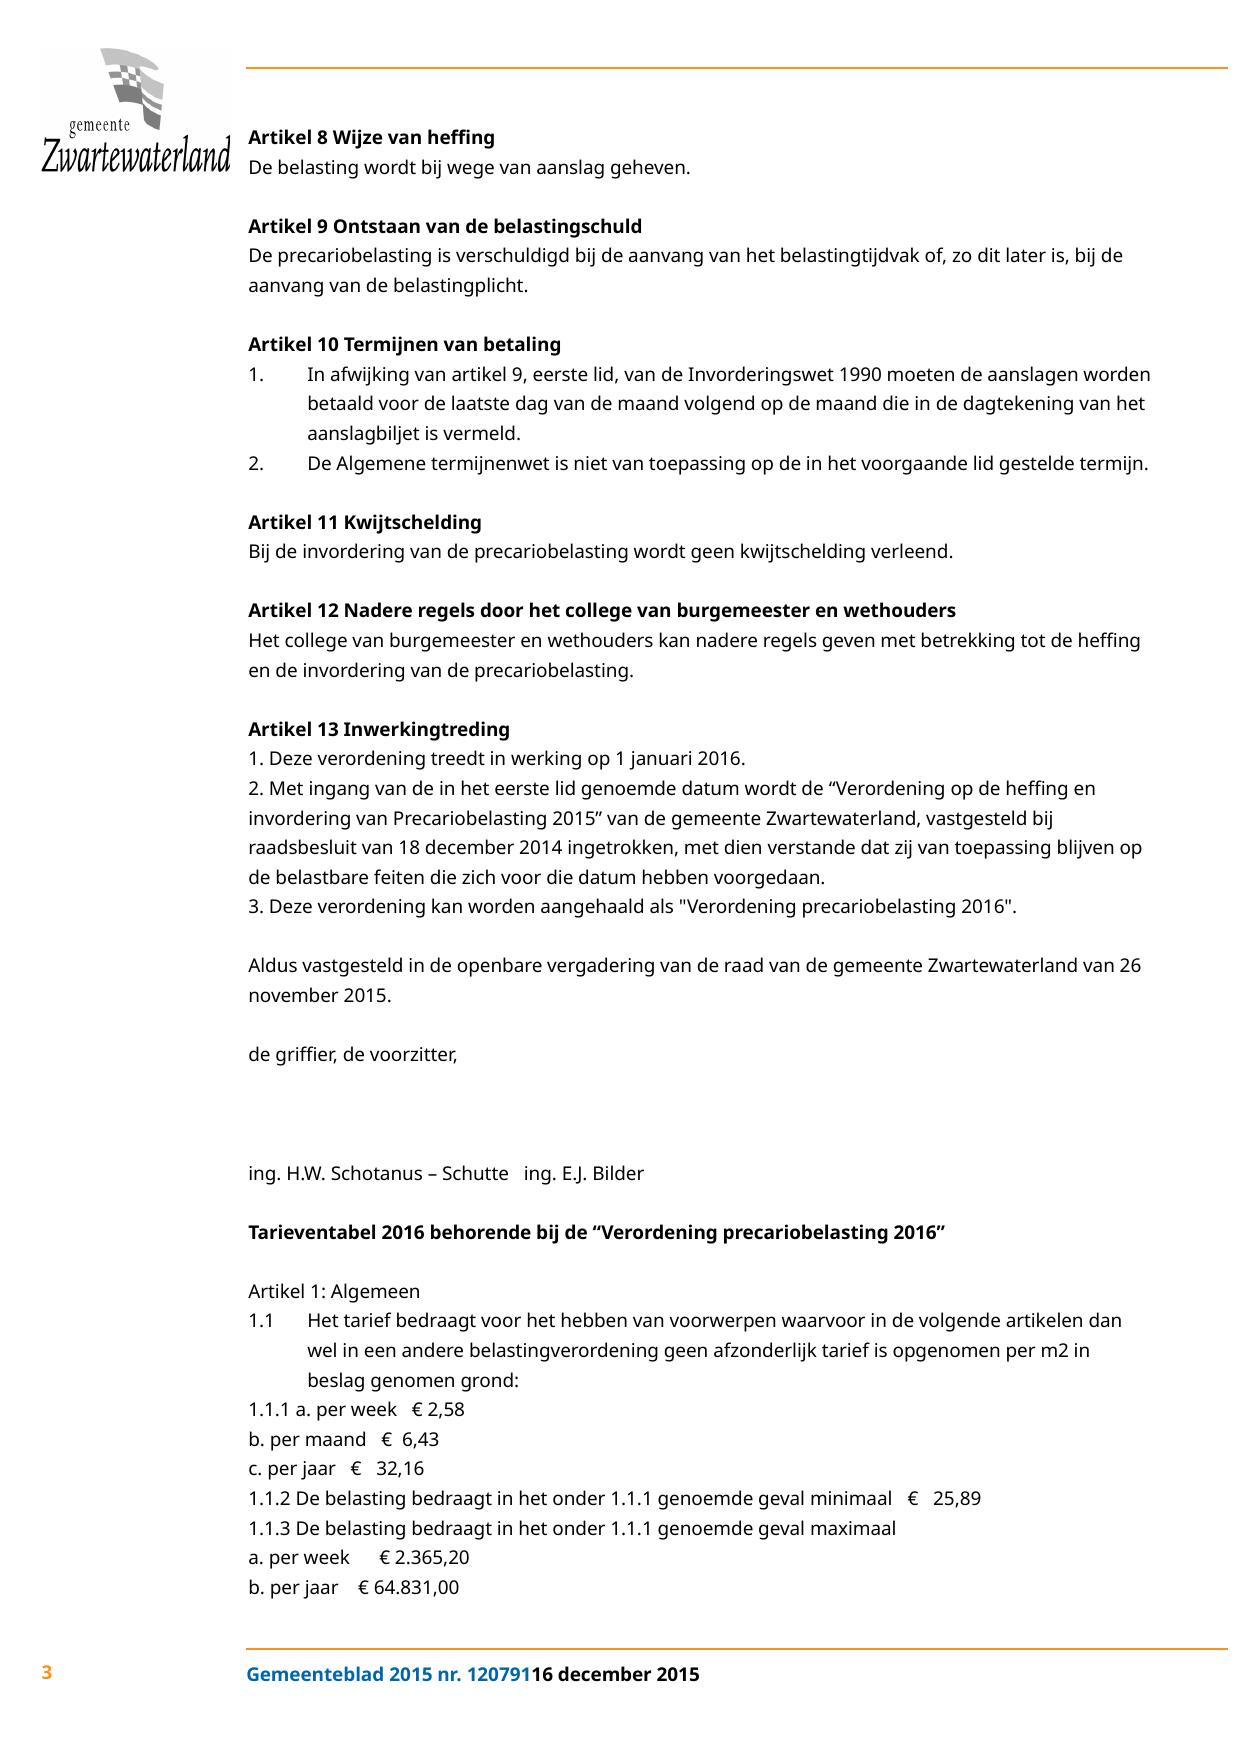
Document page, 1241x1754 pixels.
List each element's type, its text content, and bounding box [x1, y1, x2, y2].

text Artikel 12 Nadere regels door het college van burgemeester en wethouders [248, 598, 1152, 623]
text De belasting wordt bij wege van aanslag geheven. [248, 154, 1152, 180]
text Artikel 11 Kwijtschelding [248, 509, 1152, 535]
list De Algemene termijnenwet is niet van toepassing op de in het voorgaande lid gestelde termijn. [248, 450, 1152, 476]
text 3. Deze verordening kan worden aangehaald als "Verordening precariobelasting 2016". [248, 893, 1152, 919]
text Artikel 9 Ontstaan van de belastingschuld [248, 213, 1152, 239]
list In afwijking van artikel 9, eerste lid, van de Invorderingswet 1990 moeten de aanslagen worden betaald voor de laatste dag van de maand volgend op de maand die in de dagtekening van het aanslagbiljet is vermeld. [248, 361, 1152, 446]
text c. per jaar € 32,16 [248, 1456, 1152, 1481]
text Artikel 8 Wijze van heffing [248, 124, 1152, 150]
text Artikel 13 Inwerkingtreding [248, 716, 1152, 742]
text 1. Deze verordening treedt in werking op 1 januari 2016. [248, 746, 1152, 771]
text Het college van burgemeester en wethouders kan nadere regels geven met betrekking tot de heffing en de invordering van de precariobelasting. [248, 627, 1152, 683]
text Bij de invordering van de precariobelasting wordt geen kwijtschelding verleend. [248, 538, 1152, 564]
text 1.1.3 De belasting bedraagt in het onder 1.1.1 genoemde geval maximaal [248, 1515, 1152, 1541]
text b. per maand € 6,43 [248, 1426, 1152, 1452]
text Artikel 10 Termijnen van betaling [248, 331, 1152, 357]
text 1.1.1 a. per week € 2,58 [248, 1396, 1152, 1422]
text b. per jaar € 64.831,00 [248, 1574, 1152, 1600]
list Het tarief bedraagt voor het hebben van voorwerpen waarvoor in de volgende artikelen dan wel in een andere belastingverordening geen afzonderlijk tarief is opgenomen per m2 in beslag genomen grond: [248, 1308, 1152, 1393]
text 2. Met ingang van de in het eerste lid genoemde datum wordt de “Verordening op de heffing en invordering van Precariobelasting 2015” van de gemeente Zwartewaterland, vastgesteld bij raadsbesluit van 18 december 2014 ingetrokken, met dien verstande dat zij van toepassing blijven op de belastbare feiten die zich voor die datum hebben voorgedaan. [248, 775, 1152, 890]
text Tarieventabel 2016 behorende bij de “Verordening precariobelasting 2016” [248, 1219, 1152, 1245]
text Aldus vastgesteld in de openbare vergadering van de raad van de gemeente Zwartewaterland van 26 november 2015. [248, 953, 1152, 1008]
text ing. H.W. Schotanus – Schutte ing. E.J. Bilder [248, 1160, 1152, 1186]
text Artikel 1: Algemeen [248, 1278, 1152, 1304]
text De precariobelasting is verschuldigd bij de aanvang van het belastingtijdvak of, zo dit later is, bij de aanvang van de belastingplicht. [248, 243, 1152, 298]
text a. per week € 2.365,20 [248, 1544, 1152, 1570]
text de griffier, de voorzitter, [248, 1041, 1152, 1067]
text 1.1.2 De belasting bedraagt in het onder 1.1.1 genoemde geval minimaal € 25,89 [248, 1485, 1152, 1511]
picture [41, 47, 231, 172]
